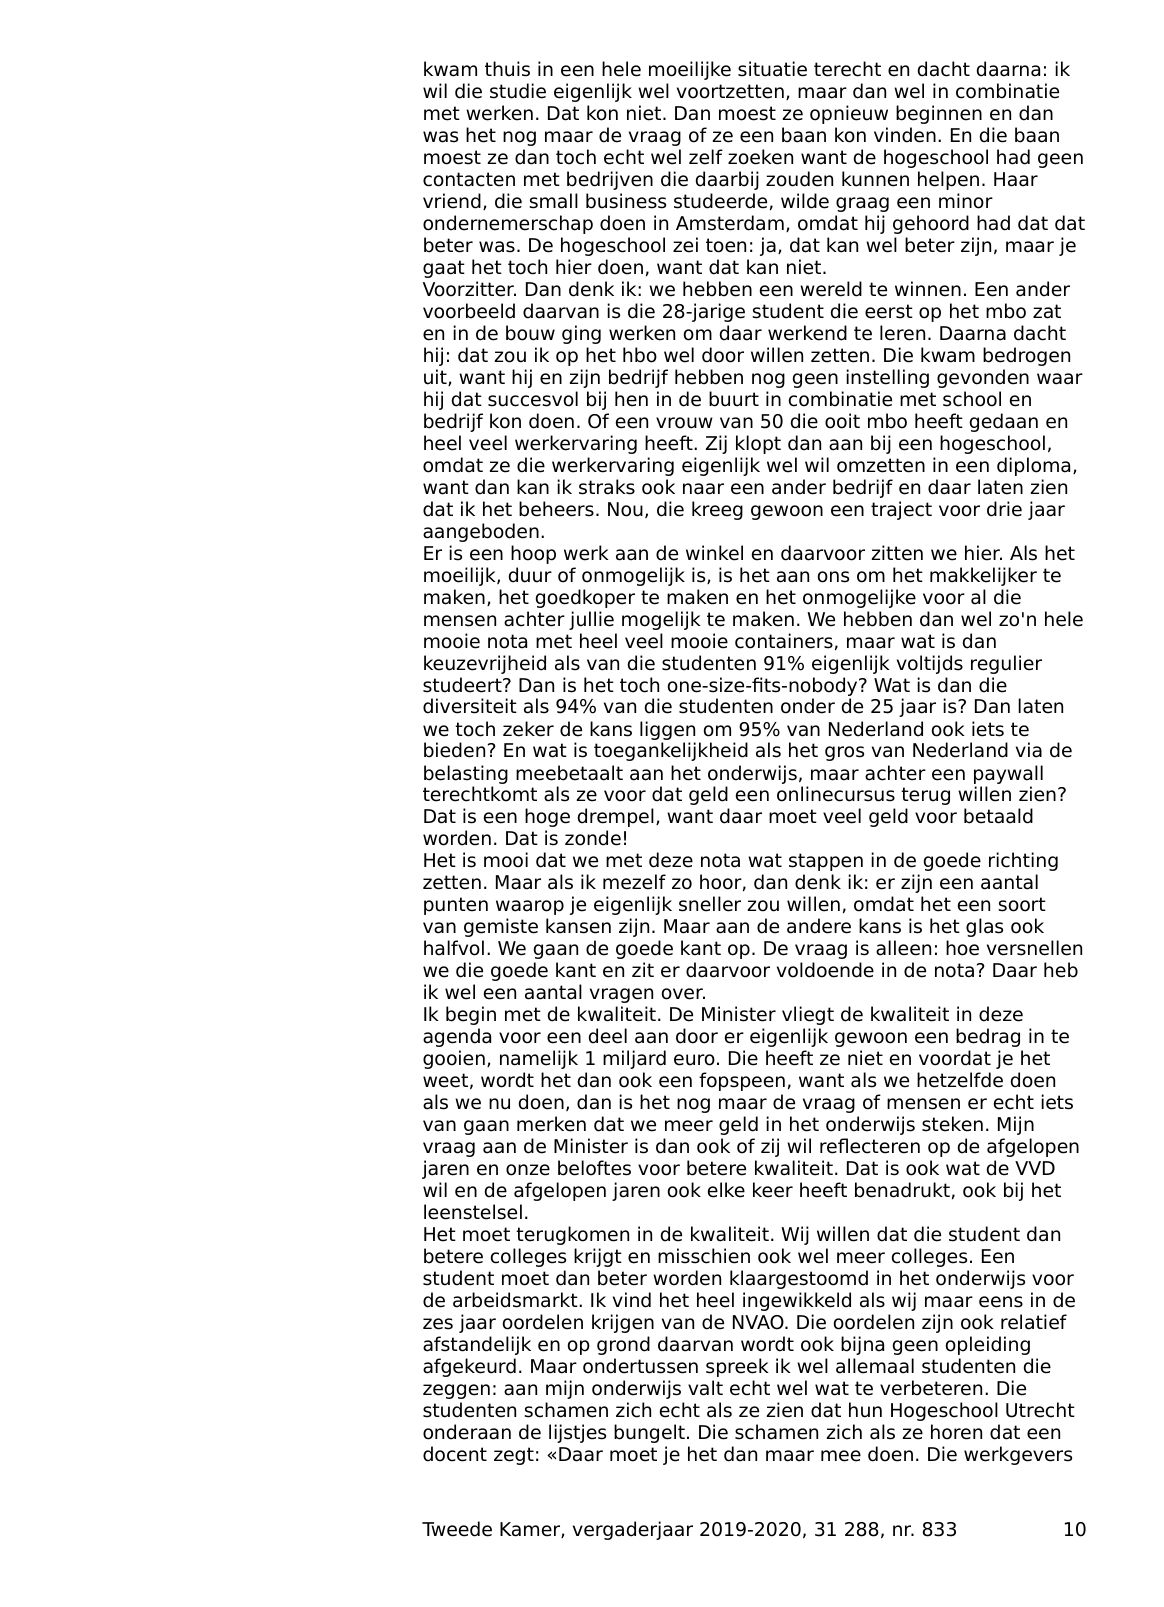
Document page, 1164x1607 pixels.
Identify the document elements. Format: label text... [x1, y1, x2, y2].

text Het is mooi dat we met deze nota wat stappen in de goede richting zetten. Maar als ik mezelf zo hoor, dan denk ik: er zijn een aantal punten waarop je eigenlijk sneller zou willen, omdat het een soort van gemiste kansen zijn. Maar aan de andere kans is het glas ook halfvol. We gaan de goede kant op. De vraag is alleen: hoe versnellen we die goede kant en zit er daarvoor voldoende in de nota? Daar heb ik wel een aantal vragen over. [422, 850, 1087, 1004]
text Er is een hoop werk aan de winkel en daarvoor zitten we hier. Als het moeilijk, duur of onmogelijk is, is het aan ons om het makkelijker te maken, het goedkoper te maken en het onmogelijke voor al die mensen achter jullie mogelijk te maken. We hebben dan wel zo'n hele mooie nota met heel veel mooie containers, maar wat is dan keuzevrijheid als van die studenten 91% eigenlijk voltijds regulier studeert? Dan is het toch one-size-fits-nobody? Wat is dan die diversiteit als 94% van die studenten onder de 25 jaar is? Dan laten we toch zeker de kans liggen om 95% van Nederland ook iets te bieden? En wat is toegankelijkheid als het gros van Nederland via de belasting meebetaalt aan het onderwijs, maar achter een paywall terechtkomt als ze voor dat geld een onlinecursus terug willen zien? Dat is een hoge drempel, want daar moet veel geld voor betaald worden. Dat is zonde! [422, 543, 1087, 850]
text Het moet terugkomen in de kwaliteit. Wij willen dat die student dan betere colleges krijgt en misschien ook wel meer colleges. Een student moet dan beter worden klaargestoomd in het onderwijs voor de arbeidsmarkt. Ik vind het heel ingewikkeld als wij maar eens in de zes jaar oordelen krijgen van de NVAO. Die oordelen zijn ook relatief afstandelijk en op grond daarvan wordt ook bijna geen opleiding afgekeurd. Maar ondertussen spreek ik wel allemaal studenten die zeggen: aan mijn onderwijs valt echt wel wat te verbeteren. Die studenten schamen zich echt als ze zien dat hun Hogeschool Utrecht onderaan de lijstjes bungelt. Die schamen zich als ze horen dat een docent zegt: «Daar moet je het dan maar mee doen. Die werkgevers [422, 1224, 1087, 1466]
text Ik begin met de kwaliteit. De Minister vliegt de kwaliteit in deze agenda voor een deel aan door er eigenlijk gewoon een bedrag in te gooien, namelijk 1 miljard euro. Die heeft ze niet en voordat je het weet, wordt het dan ook een fopspeen, want als we hetzelfde doen als we nu doen, dan is het nog maar de vraag of mensen er echt iets van gaan merken dat we meer geld in het onderwijs steken. Mijn vraag aan de Minister is dan ook of zij wil reflecteren op de afgelopen jaren en onze beloftes voor betere kwaliteit. Dat is ook wat de VVD wil en de afgelopen jaren ook elke keer heeft benadrukt, ook bij het leenstelsel. [422, 1004, 1087, 1224]
text kwam thuis in een hele moeilijke situatie terecht en dacht daarna: ik wil die studie eigenlijk wel voortzetten, maar dan wel in combinatie met werken. Dat kon niet. Dan moest ze opnieuw beginnen en dan was het nog maar de vraag of ze een baan kon vinden. En die baan moest ze dan toch echt wel zelf zoeken want de hogeschool had geen contacten met bedrijven die daarbij zouden kunnen helpen. Haar vriend, die small business studeerde, wilde graag een minor ondernemerschap doen in Amsterdam, omdat hij gehoord had dat dat beter was. De hogeschool zei toen: ja, dat kan wel beter zijn, maar je gaat het toch hier doen, want dat kan niet. [422, 59, 1087, 279]
text Voorzitter. Dan denk ik: we hebben een wereld te winnen. Een ander voorbeeld daarvan is die 28-jarige student die eerst op het mbo zat en in de bouw ging werken om daar werkend te leren. Daarna dacht hij: dat zou ik op het hbo wel door willen zetten. Die kwam bedrogen uit, want hij en zijn bedrijf hebben nog geen instelling gevonden waar hij dat succesvol bij hen in de buurt in combinatie met school en bedrijf kon doen. Of een vrouw van 50 die ooit mbo heeft gedaan en heel veel werkervaring heeft. Zij klopt dan aan bij een hogeschool, omdat ze die werkervaring eigenlijk wel wil omzetten in een diploma, want dan kan ik straks ook naar een ander bedrijf en daar laten zien dat ik het beheers. Nou, die kreeg gewoon een traject voor drie jaar aangeboden. [422, 279, 1087, 543]
